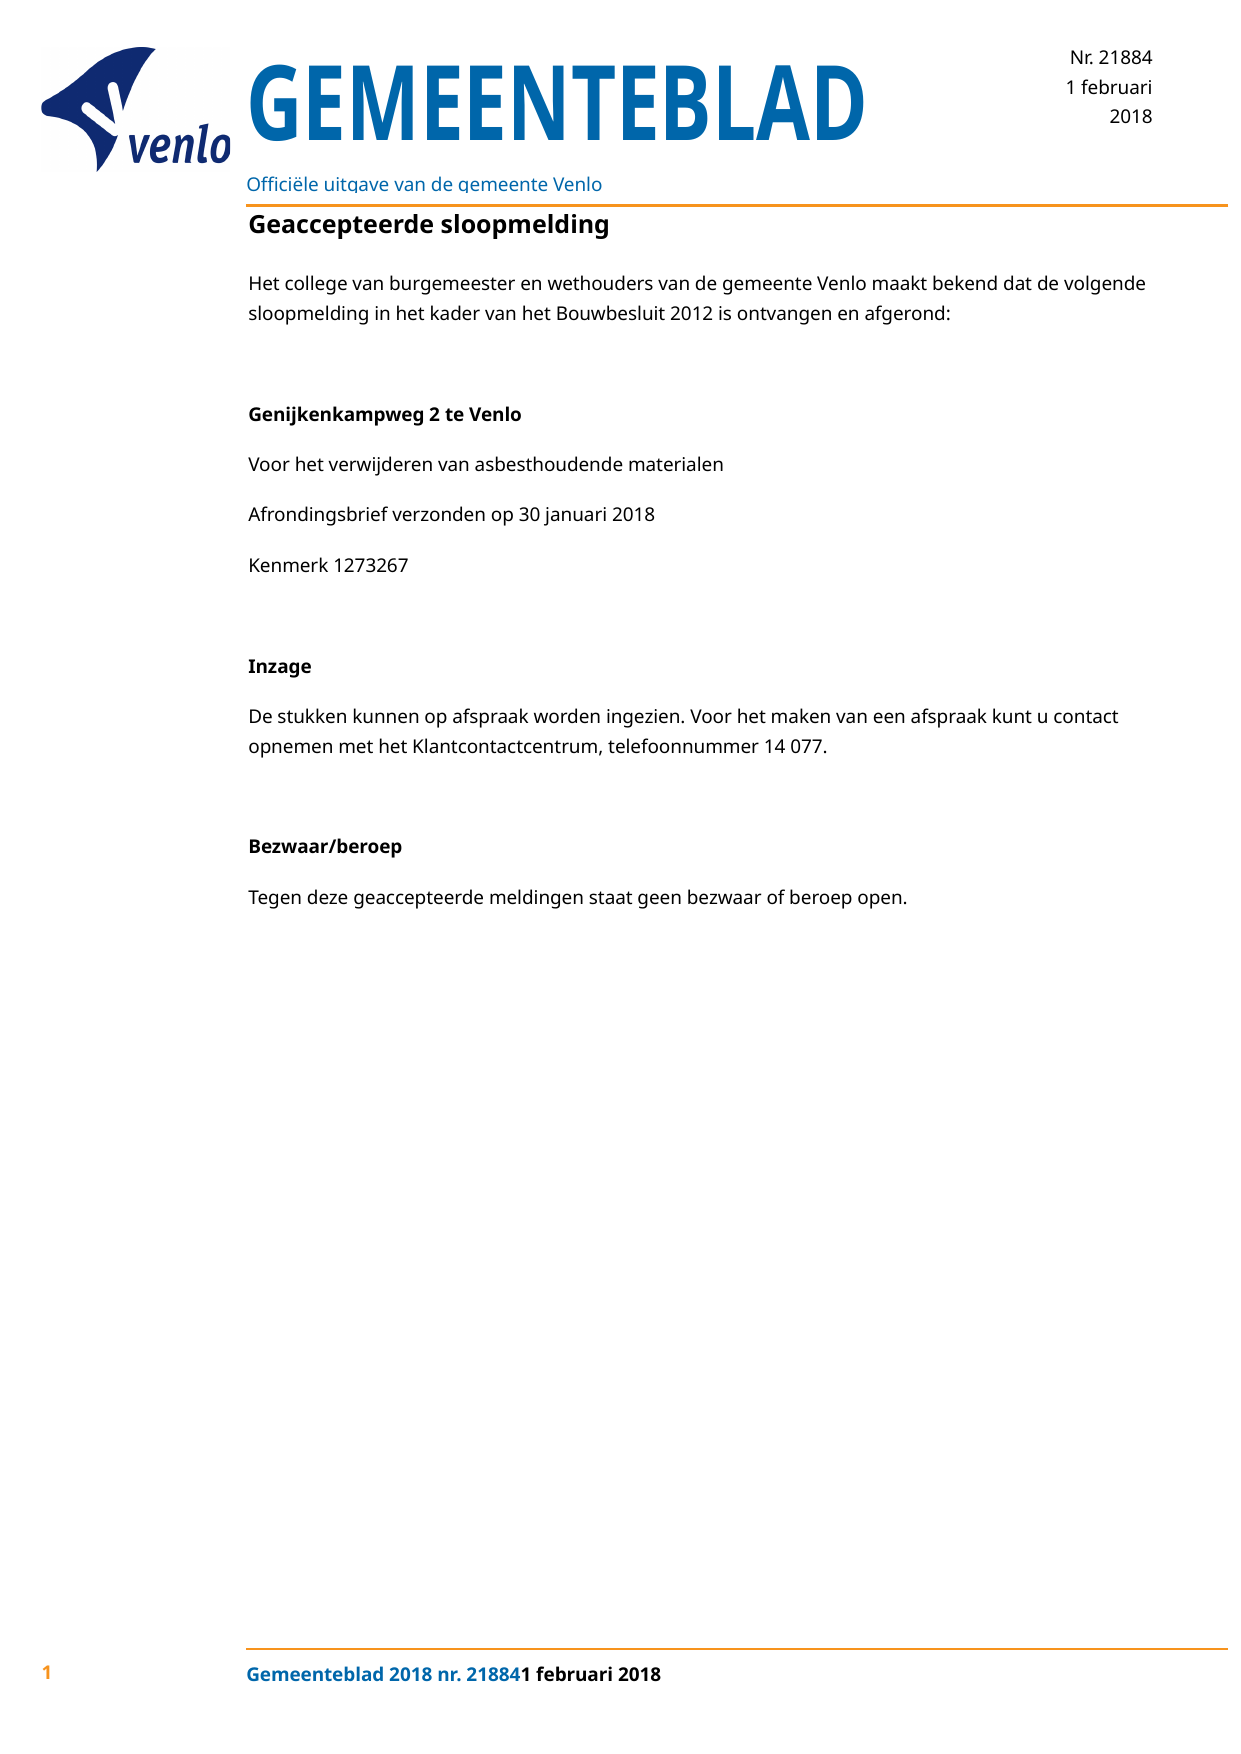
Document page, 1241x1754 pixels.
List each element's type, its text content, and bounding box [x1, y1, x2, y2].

text Genijkenkampweg 2 te Venlo [248, 401, 1152, 426]
text Bezwaar/beroep [248, 834, 1152, 859]
text Tegen deze geaccepteerde meldingen staat geen bezwaar of beroep open. [248, 884, 1152, 910]
text Voor het verwijderen van asbesthoudende materialen [248, 451, 1152, 477]
text Afrondingsbrief verzonden op 30 januari 2018 [248, 502, 1152, 527]
picture [41, 47, 231, 172]
text Het college van burgemeester en wethouders van de gemeente Venlo maakt bekend dat de volgende sloopmelding in het kader van het Bouwbesluit 2012 is ontvangen en afgerond: [248, 270, 1152, 326]
text Geaccepteerde sloopmelding [248, 207, 1152, 241]
text De stukken kunnen op afspraak worden ingezien. Voor het maken van een afspraak kunt u contact opnemen met het Klantcontactcentrum, telefoonnummer 14 077. [248, 703, 1152, 758]
text Inzage [248, 653, 1152, 678]
text Kenmerk 1273267 [248, 552, 1152, 578]
